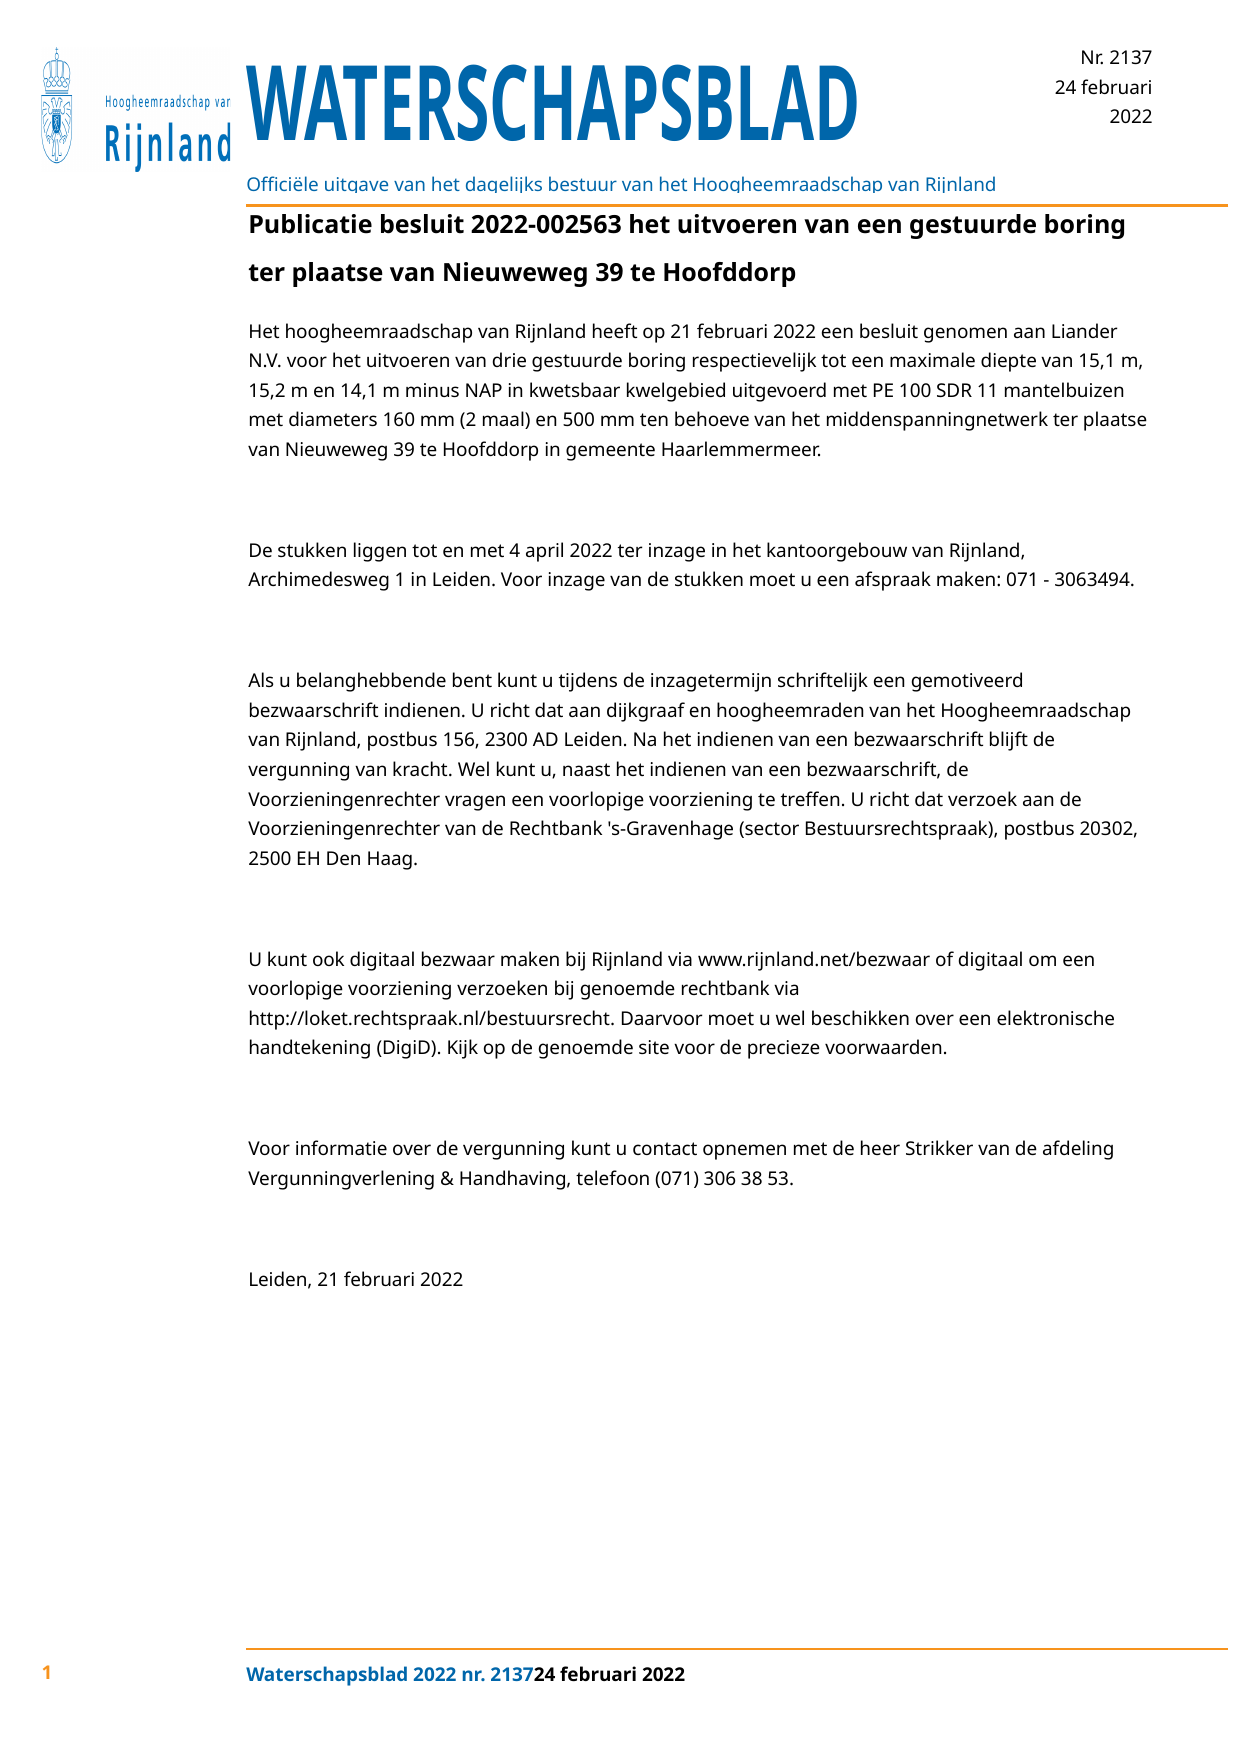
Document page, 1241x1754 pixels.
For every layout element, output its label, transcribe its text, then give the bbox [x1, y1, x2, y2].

text Voor informatie over de vergunning kunt u contact opnemen met de heer Strikker van de afdeling Vergunningverlening & Handhaving, telefoon (071) 306 38 53. [248, 1135, 1152, 1191]
text De stukken liggen tot en met 4 april 2022 ter inzage in het kantoorgebouw van Rijnland, Archimedesweg 1 in Leiden. Voor inzage van de stukken moet u een afspraak maken: 071 - 3063494. [248, 537, 1152, 592]
text Als u belanghebbende bent kunt u tijdens de inzagetermijn schriftelijk een gemotiveerd bezwaarschrift indienen. U richt dat aan dijkgraaf en hoogheemraden van het Hoogheemraadschap van Rijnland, postbus 156, 2300 AD Leiden. Na het indienen van een bezwaarschrift blijft de vergunning van kracht. Wel kunt u, naast het indienen van een bezwaarschrift, de Voorzieningenrechter vragen een voorlopige voorziening te treffen. U richt dat verzoek aan de Voorzieningenrechter van de Rechtbank 's-Gravenhage (sector Bestuursrechtspraak), postbus 20302, 2500 EH Den Haag. [248, 667, 1152, 871]
text U kunt ook digitaal bezwaar maken bij Rijnland via www.rijnland.net/bezwaar of digitaal om een voorlopige voorziening verzoeken bij genoemde rechtbank via http://loket.rechtspraak.nl/bestuursrecht. Daarvoor moet u wel beschikken over een elektronische handtekening (DigiD). Kijk op de genoemde site voor de precieze voorwaarden. [248, 946, 1152, 1060]
text Het hoogheemraadschap van Rijnland heeft op 21 februari 2022 een besluit genomen aan Liander N.V. voor het uitvoeren van drie gestuurde boring respectievelijk tot een maximale diepte van 15,1 m, 15,2 m en 14,1 m minus NAP in kwetsbaar kwelgebied uitgevoerd met PE 100 SDR 11 mantelbuizen met diameters 160 mm (2 maal) en 500 mm ten behoeve van het middenspanningnetwerk ter plaatse van Nieuweweg 39 te Hoofddorp in gemeente Haarlemmermeer. [248, 318, 1152, 462]
picture [41, 47, 231, 172]
text Leiden, 21 februari 2022 [248, 1266, 1152, 1292]
text Publicatie besluit 2022-002563 het uitvoeren van een gestuurde boring ter plaatse van Nieuweweg 39 te Hoofddorp [248, 207, 1152, 288]
